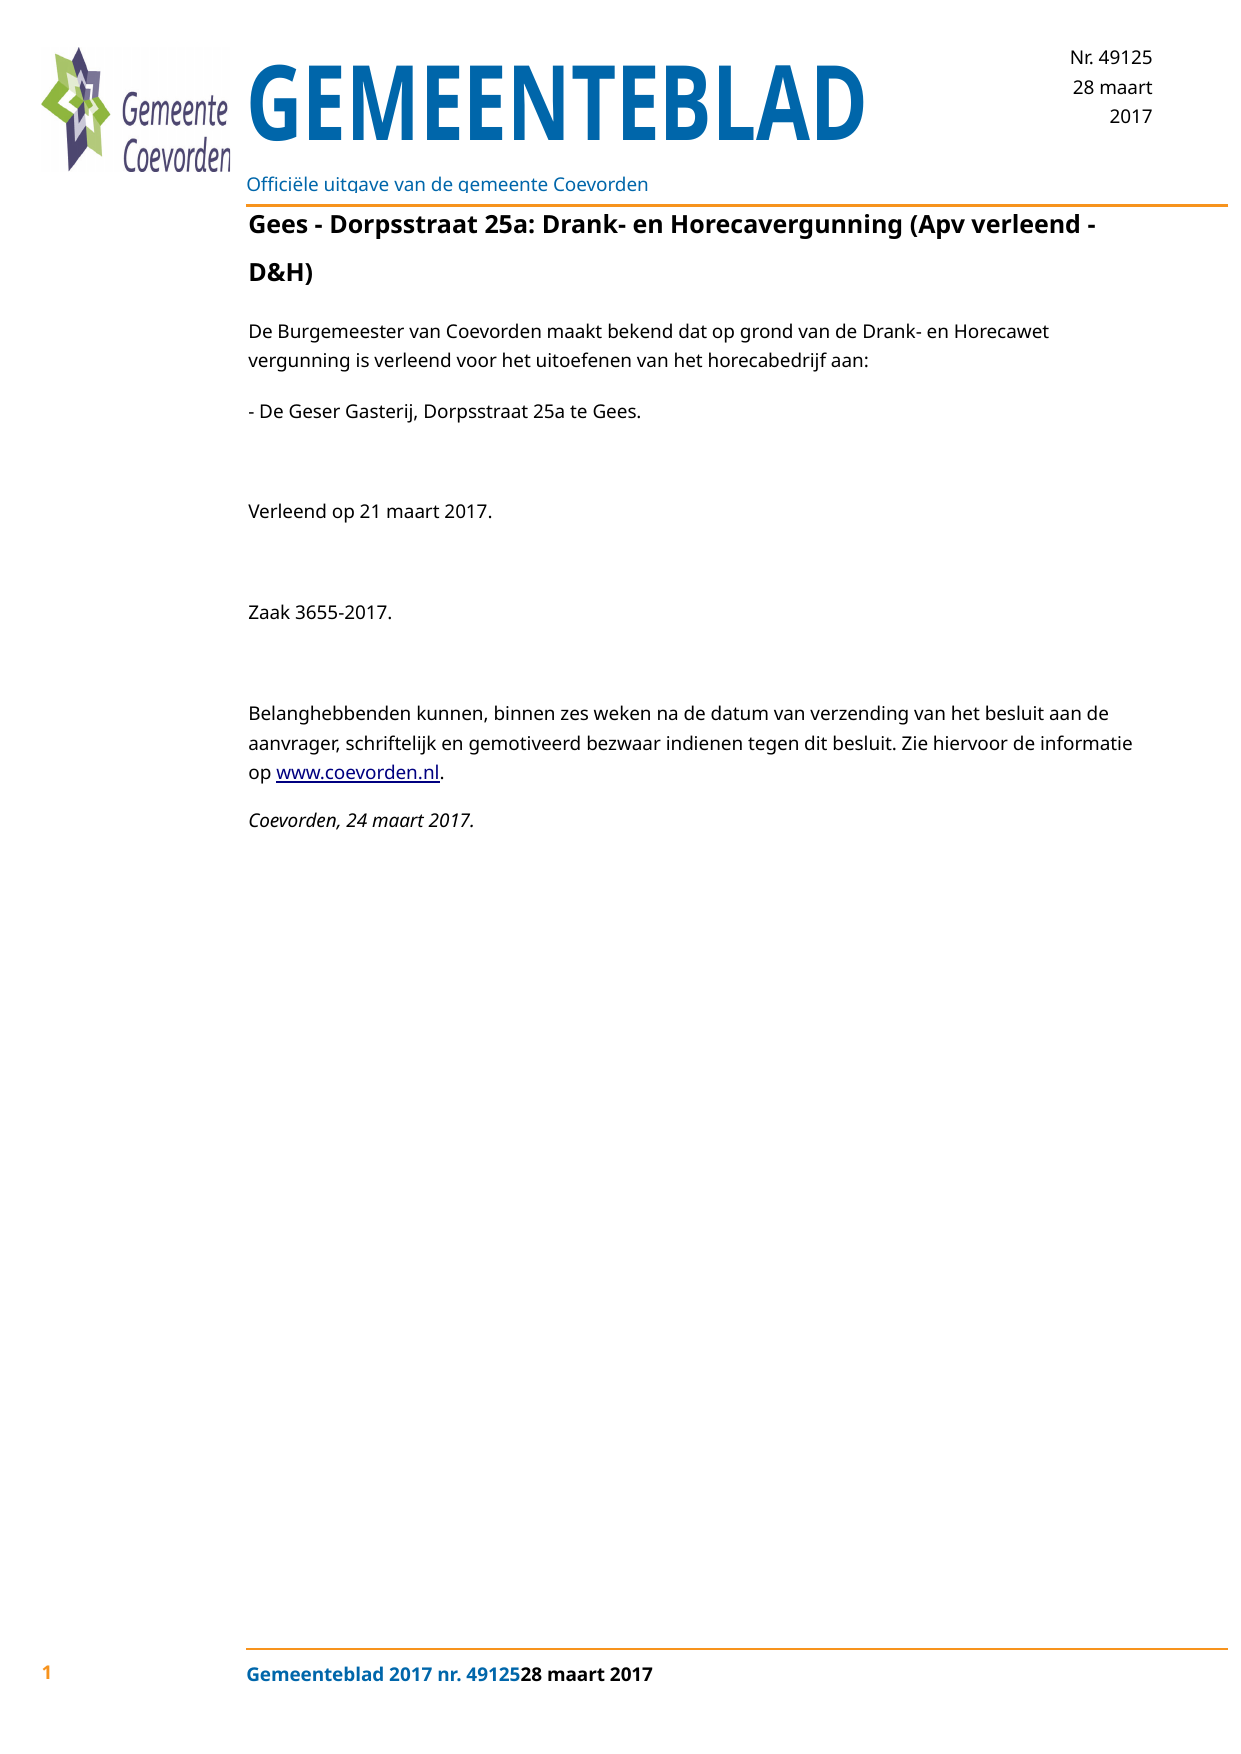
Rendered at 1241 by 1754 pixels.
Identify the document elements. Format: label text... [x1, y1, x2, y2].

text Belanghebbenden kunnen, binnen zes weken na de datum van verzending van het besluit aan de aanvrager, schriftelijk en gemotiveerd bezwaar indienen tegen dit besluit. Zie hiervoor de informatie op www.coevorden.nl. [248, 700, 1152, 785]
text - De Geser Gasterij, Dorpsstraat 25a te Gees. [248, 398, 1152, 424]
text Verleend op 21 maart 2017. [248, 499, 1152, 524]
text Zaak 3655-2017. [248, 599, 1152, 625]
text De Burgemeester van Coevorden maakt bekend dat op grond van de Drank- en Horecawet vergunning is verleend voor het uitoefenen van het horecabedrijf aan: [248, 318, 1152, 373]
text Coevorden, 24 maart 2017. [248, 807, 1152, 833]
picture [41, 47, 231, 172]
text Gees - Dorpsstraat 25a: Drank- en Horecavergunning (Apv verleend - D&H) [248, 207, 1152, 288]
